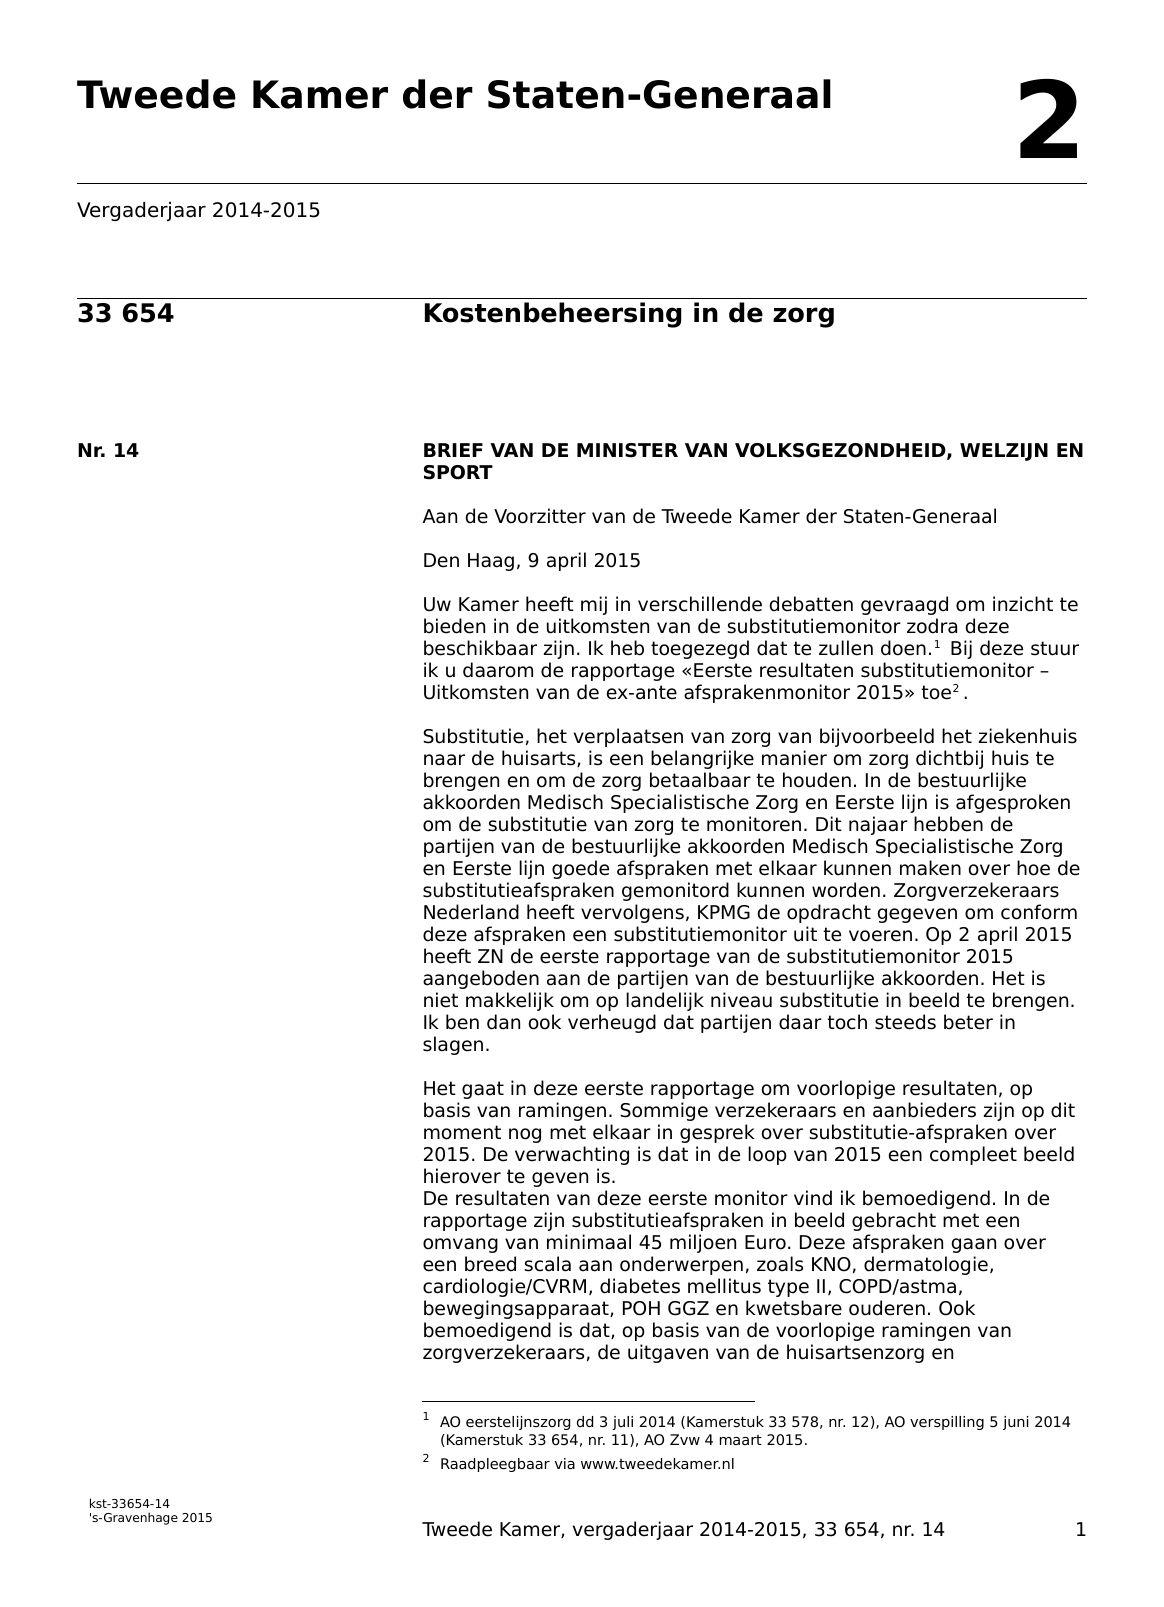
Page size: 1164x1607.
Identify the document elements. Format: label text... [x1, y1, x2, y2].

text De resultaten van deze eerste monitor vind ik bemoedigend. In de rapportage zijn substitutieafspraken in beeld gebracht met een omvang van minimaal 45 miljoen Euro. Deze afspraken gaan over een breed scala aan onderwerpen, zoals KNO, dermatologie, cardiologie/CVRM, diabetes mellitus type II, COPD/astma, bewegingsapparaat, POH GGZ en kwetsbare ouderen. Ook bemoedigend is dat, op basis van de voorlopige ramingen van zorgverzekeraars, de uitgaven van de huisartsenzorg en [422, 1188, 1087, 1364]
text Aan de Voorzitter van de Tweede Kamer der Staten-Generaal [422, 506, 1087, 528]
table_header 2 [886, 59, 1087, 183]
text kst-33654-14 [88, 1497, 323, 1511]
text AO eerstelijnszorg dd 3 juli 2014 (Kamerstuk 33 578, nr. 12), AO verspilling 5 juni 2014 (Kamerstuk 33 654, nr. 11), AO Zvw 4 maart 2015. [422, 1410, 1087, 1449]
table_cell Vergaderjaar 2014-2015 [77, 184, 1087, 298]
text Den Haag, 9 april 2015 [422, 550, 1087, 572]
text 's-Gravenhage 2015 [88, 1511, 323, 1525]
subtitle Nr. 14 BRIEF VAN DE MINISTER VAN VOLKSGEZONDHEID, WELZIJN EN SPORT [77, 440, 1087, 484]
table_header Tweede Kamer der Staten-Generaal [77, 59, 886, 183]
text Uw Kamer heeft mij in verschillende debatten gevraagd om inzicht te bieden in de uitkomsten van de substitutiemonitor zodra deze beschikbaar zijn. Ik heb toegezegd dat te zullen doen. Bij deze stuur ik u daarom de rapportage «Eerste resultaten substitutiemonitor – Uitkomsten van de ex-ante afsprakenmonitor 2015» toe. [422, 594, 1087, 704]
text Het gaat in deze eerste rapportage om voorlopige resultaten, op basis van ramingen. Sommige verzekeraars en aanbieders zijn op dit moment nog met elkaar in gesprek over substitutie-afspraken over 2015. De verwachting is dat in de loop van 2015 een compleet beeld hierover te geven is. [422, 1078, 1087, 1188]
text Substitutie, het verplaatsen van zorg van bijvoorbeeld het ziekenhuis naar de huisarts, is een belangrijke manier om zorg dichtbij huis te brengen en om de zorg betaalbaar te houden. In de bestuurlijke akkoorden Medisch Specialistische Zorg en Eerste lijn is afgesproken om de substitutie van zorg te monitoren. Dit najaar hebben de partijen van de bestuurlijke akkoorden Medisch Specialistische Zorg en Eerste lijn goede afspraken met elkaar kunnen maken over hoe de substitutieafspraken gemonitord kunnen worden. Zorgverzekeraars Nederland heeft vervolgens, KPMG de opdracht gegeven om conform deze afspraken een substitutiemonitor uit te voeren. Op 2 april 2015 heeft ZN de eerste rapportage van de substitutiemonitor 2015 aangeboden aan de partijen van de bestuurlijke akkoorden. Het is niet makkelijk om op landelijk niveau substitutie in beeld te brengen. Ik ben dan ook verheugd dat partijen daar toch steeds beter in slagen. [422, 726, 1087, 1056]
text Raadpleegbaar via www.tweedekamer.nl [422, 1452, 1087, 1474]
subtitle 33 654 Kostenbeheersing in de zorg [77, 299, 1087, 329]
